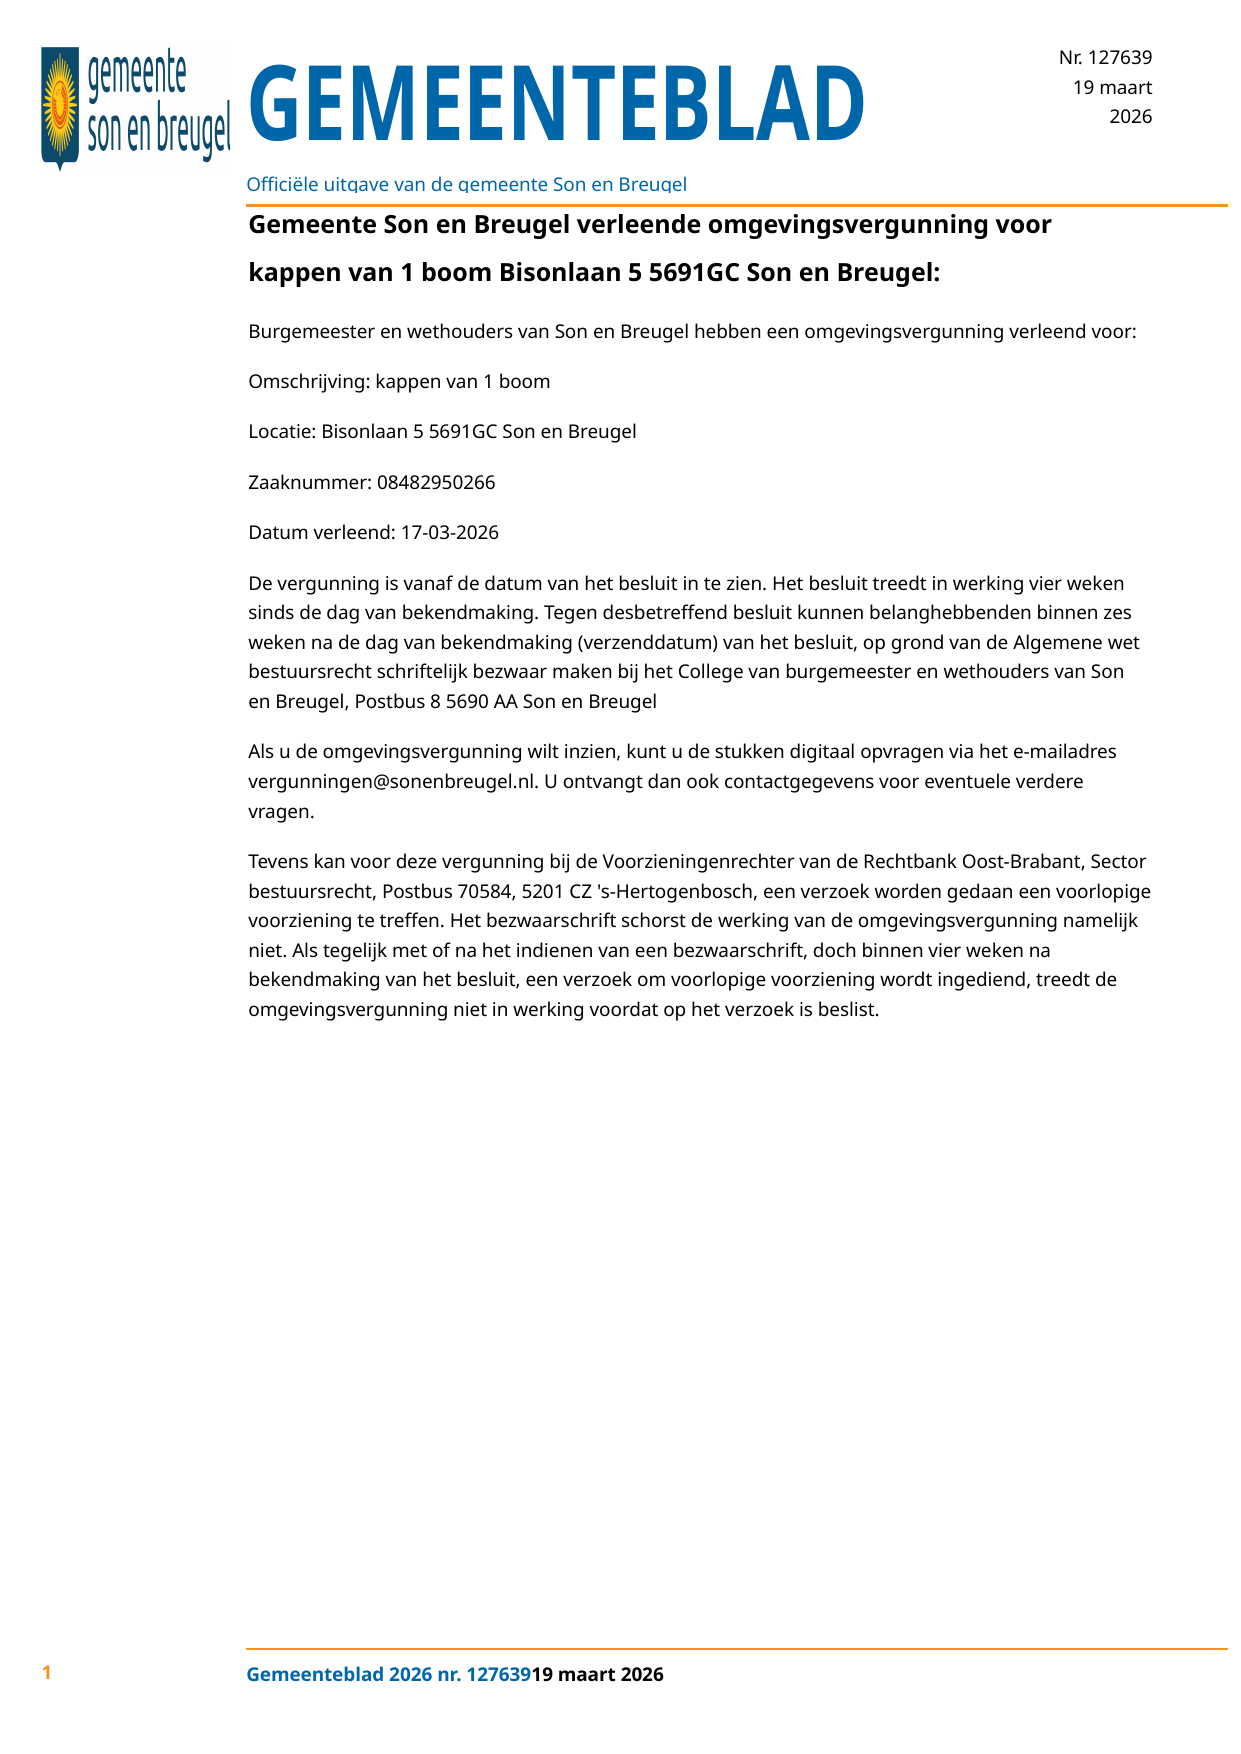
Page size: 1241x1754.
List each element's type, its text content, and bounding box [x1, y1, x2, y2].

text Locatie: Bisonlaan 5 5691GC Son en Breugel [248, 419, 1152, 444]
text Als u de omgevingsvergunning wilt inzien, kunt u de stukken digitaal opvragen via het e-mailadres vergunningen@sonenbreugel.nl. U ontvangt dan ook contactgegevens voor eventuele verdere vragen. [248, 739, 1152, 824]
text Omschrijving: kappen van 1 boom [248, 368, 1152, 394]
text De vergunning is vanaf de datum van het besluit in te zien. Het besluit treedt in werking vier weken sinds de dag van bekendmaking. Tegen desbetreffend besluit kunnen belanghebbenden binnen zes weken na de dag van bekendmaking (verzenddatum) van het besluit, op grond van de Algemene wet bestuursrecht schriftelijk bezwaar maken bij het College van burgemeester en wethouders van Son en Breugel, Postbus 8 5690 AA Son en Breugel [248, 570, 1152, 714]
text Burgemeester en wethouders van Son en Breugel hebben een omgevingsvergunning verleend voor: [248, 318, 1152, 344]
text Datum verleend: 17-03-2026 [248, 519, 1152, 545]
text Zaaknummer: 08482950266 [248, 469, 1152, 495]
picture [41, 47, 231, 172]
text Gemeente Son en Breugel verleende omgevingsvergunning voor kappen van 1 boom Bisonlaan 5 5691GC Son en Breugel: [248, 207, 1152, 288]
text Tevens kan voor deze vergunning bij de Voorzieningenrechter van de Rechtbank Oost-Brabant, Sector bestuursrecht, Postbus 70584, 5201 CZ 's-Hertogenbosch, een verzoek worden gedaan een voorlopige voorziening te treffen. Het bezwaarschrift schorst de werking van de omgevingsvergunning namelijk niet. Als tegelijk met of na het indienen van een bezwaarschrift, doch binnen vier weken na bekendmaking van het besluit, een verzoek om voorlopige voorziening wordt ingediend, treedt de omgevingsvergunning niet in werking voordat op het verzoek is beslist. [248, 848, 1152, 1022]
